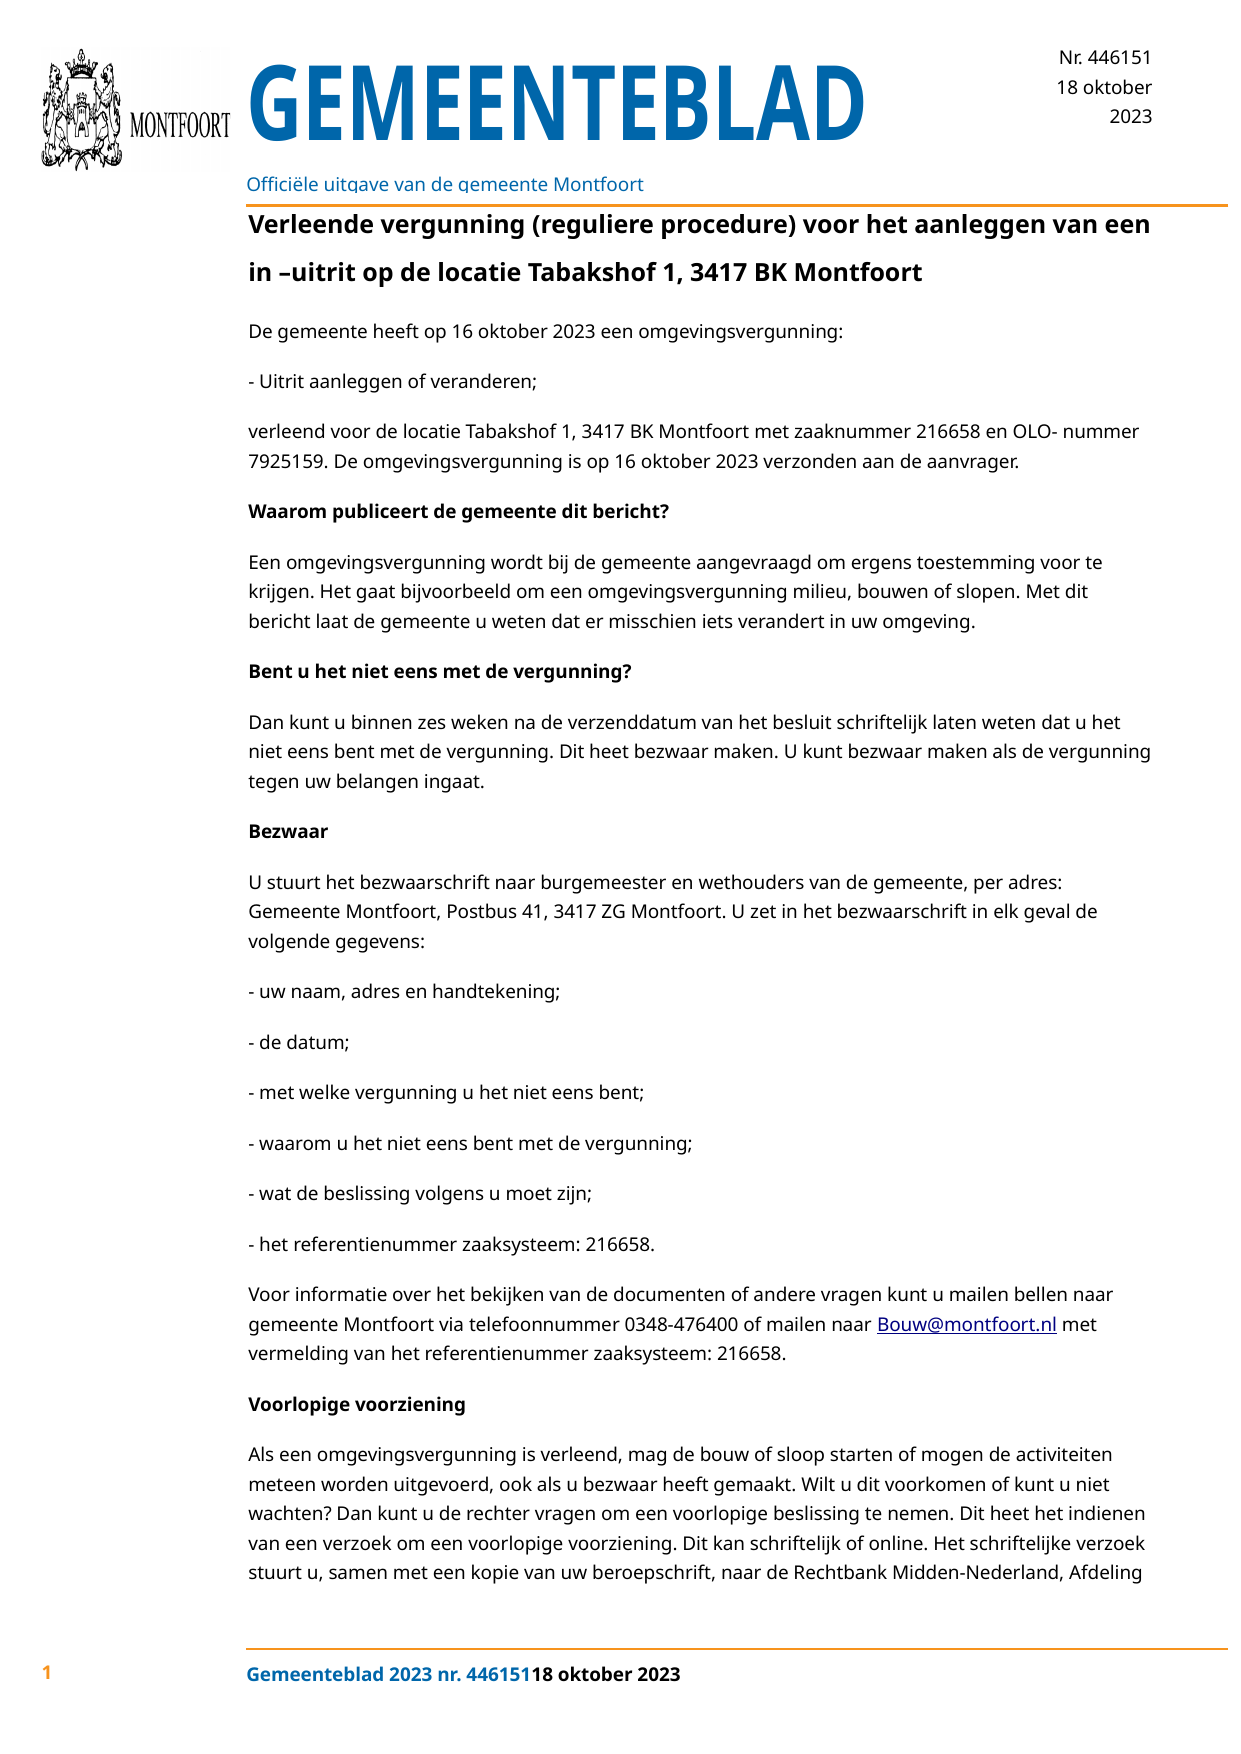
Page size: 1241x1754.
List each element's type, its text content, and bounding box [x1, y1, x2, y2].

text verleend voor de locatie Tabakshof 1, 3417 BK Montfoort met zaaknummer 216658 en OLO- nummer 7925159. De omgevingsvergunning is op 16 oktober 2023 verzonden aan de aanvrager. [248, 419, 1152, 474]
text - uw naam, adres en handtekening; [248, 979, 1152, 1004]
text Verleende vergunning (reguliere procedure) voor het aanleggen van een in –uitrit op de locatie Tabakshof 1, 3417 BK Montfoort [248, 207, 1152, 288]
text U stuurt het bezwaarschrift naar burgemeester en wethouders van de gemeente, per adres: Gemeente Montfoort, Postbus 41, 3417 ZG Montfoort. U zet in het bezwaarschrift in elk geval de volgende gegevens: [248, 869, 1152, 954]
text De gemeente heeft op 16 oktober 2023 een omgevingsvergunning: [248, 318, 1152, 344]
text Bezwaar [248, 819, 1152, 844]
text Waarom publiceert de gemeente dit bericht? [248, 499, 1152, 524]
text - met welke vergunning u het niet eens bent; [248, 1079, 1152, 1105]
text Bent u het niet eens met de vergunning? [248, 659, 1152, 684]
text Als een omgevingsvergunning is verleend, mag de bouw of sloop starten of mogen de activiteiten meteen worden uitgevoerd, ook als u bezwaar heeft gemaakt. Wilt u dit voorkomen of kunt u niet wachten? Dan kunt u de rechter vragen om een voorlopige beslissing te nemen. Dit heet het indienen van een verzoek om een voorlopige voorziening. Dit kan schriftelijk of online. Het schriftelijke verzoek stuurt u, samen met een kopie van uw beroepschrift, naar de Rechtbank Midden-Nederland, Afdeling [248, 1441, 1152, 1585]
text - de datum; [248, 1029, 1152, 1055]
text - wat de beslissing volgens u moet zijn; [248, 1180, 1152, 1206]
text - Uitrit aanleggen of veranderen; [248, 368, 1152, 394]
text - waarom u het niet eens bent met de vergunning; [248, 1130, 1152, 1156]
text Voorlopige voorziening [248, 1391, 1152, 1417]
text Dan kunt u binnen zes weken na de verzenddatum van het besluit schriftelijk laten weten dat u het niet eens bent met de vergunning. Dit heet bezwaar maken. U kunt bezwaar maken als de vergunning tegen uw belangen ingaat. [248, 709, 1152, 794]
picture [41, 47, 231, 172]
text - het referentienummer zaaksysteem: 216658. [248, 1231, 1152, 1257]
text Voor informatie over het bekijken van de documenten of andere vragen kunt u mailen bellen naar gemeente Montfoort via telefoonnummer 0348-476400 of mailen naar Bouw@montfoort.nl met vermelding van het referentienummer zaaksysteem: 216658. [248, 1281, 1152, 1366]
text Een omgevingsvergunning wordt bij de gemeente aangevraagd om ergens toestemming voor te krijgen. Het gaat bijvoorbeeld om een omgevingsvergunning milieu, bouwen of slopen. Met dit bericht laat de gemeente u weten dat er misschien iets verandert in uw omgeving. [248, 549, 1152, 634]
